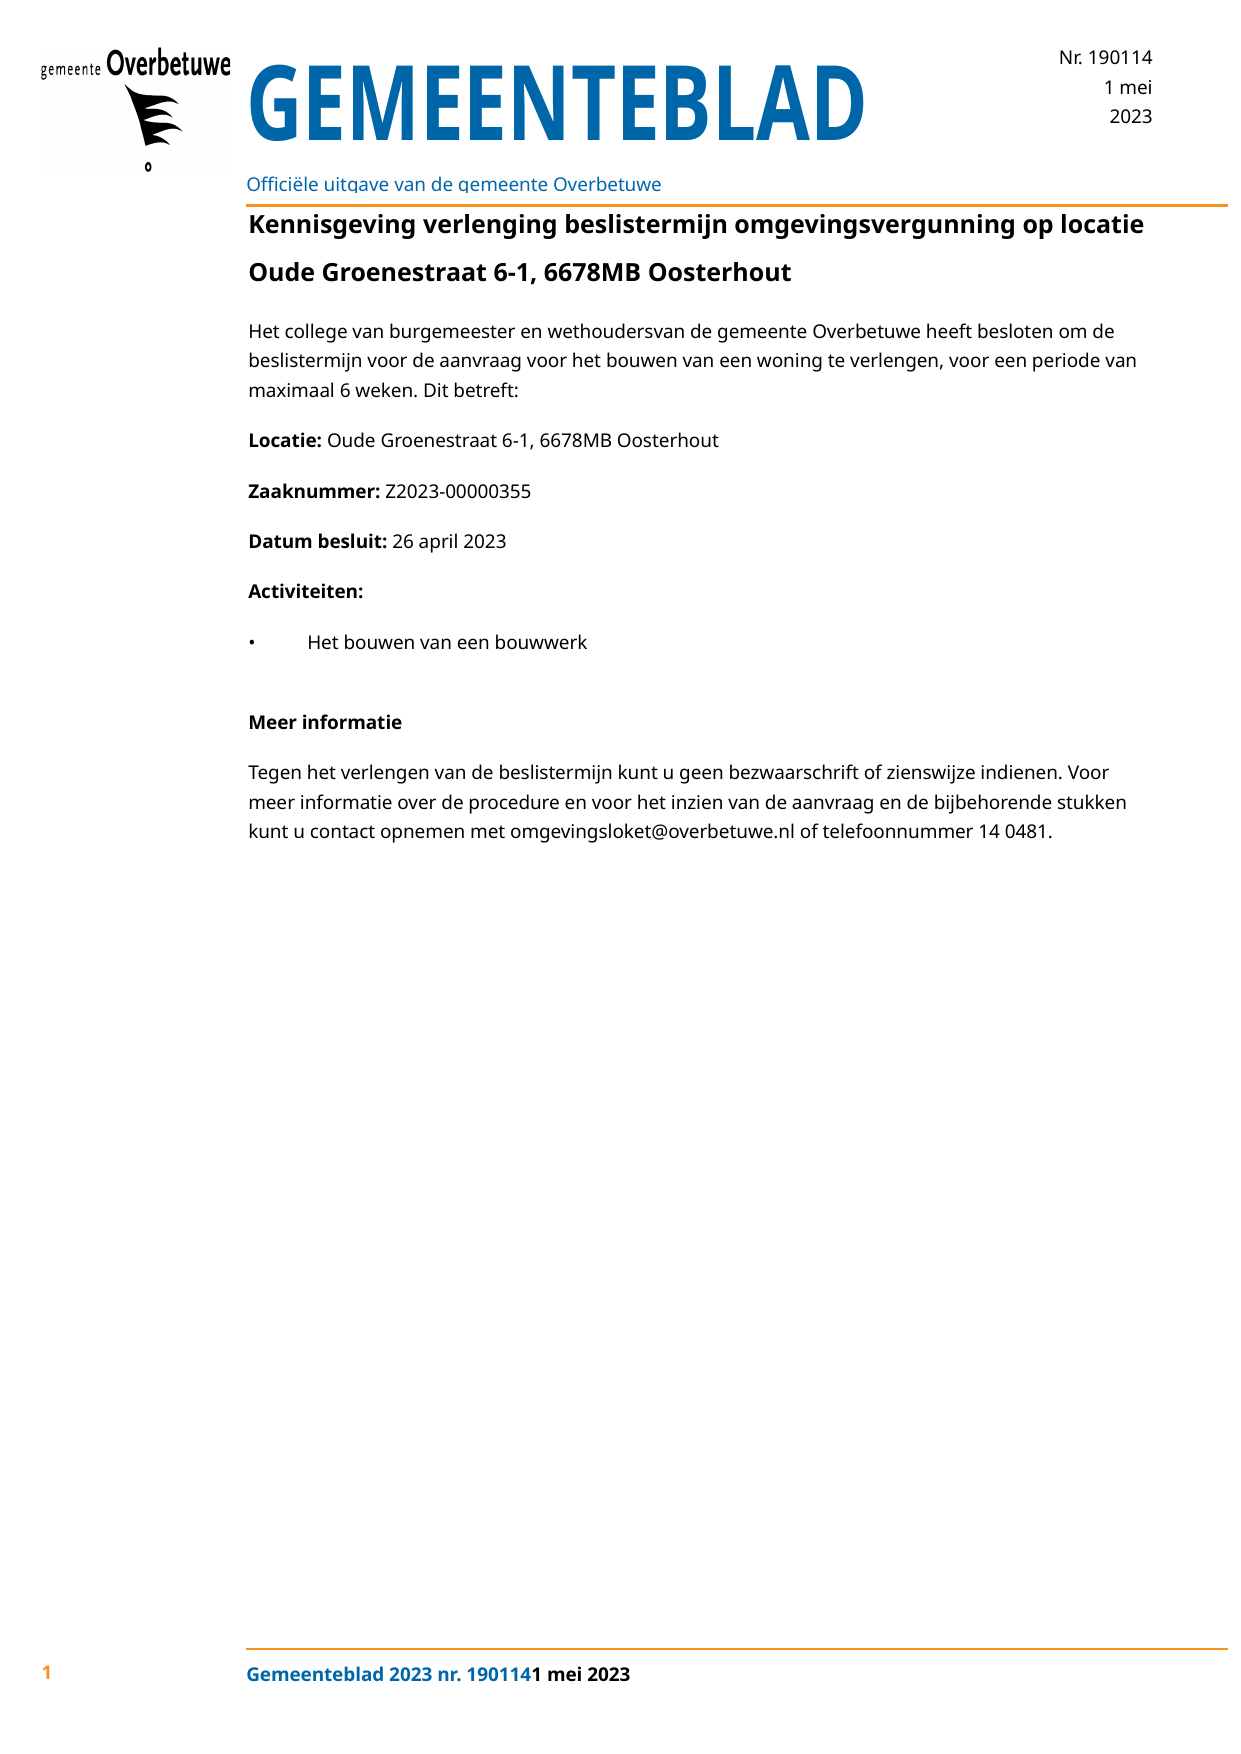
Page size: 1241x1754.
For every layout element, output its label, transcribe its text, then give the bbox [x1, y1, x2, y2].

text Datum besluit: 26 april 2023 [248, 528, 1152, 554]
list Het bouwen van een bouwwerk [248, 629, 1152, 655]
text Het college van burgemeester en wethoudersvan de gemeente Overbetuwe heeft besloten om de beslistermijn voor de aanvraag voor het bouwen van een woning te verlengen, voor een periode van maximaal 6 weken. Dit betreft: [248, 318, 1152, 403]
text Zaaknummer: Z2023-00000355 [248, 478, 1152, 504]
text Meer informatie [248, 709, 1152, 735]
text Kennisgeving verlenging beslistermijn omgevingsvergunning op locatie Oude Groenestraat 6-1, 6678MB Oosterhout [248, 207, 1152, 288]
picture [41, 47, 231, 172]
text Locatie: Oude Groenestraat 6-1, 6678MB Oosterhout [248, 427, 1152, 453]
text Tegen het verlengen van de beslistermijn kunt u geen bezwaarschrift of zienswijze indienen. Voor meer informatie over de procedure en voor het inzien van de aanvraag en de bijbehorende stukken kunt u contact opnemen met omgevingsloket@overbetuwe.nl of telefoonnummer 14 0481. [248, 759, 1152, 844]
text Activiteiten: [248, 579, 1152, 604]
